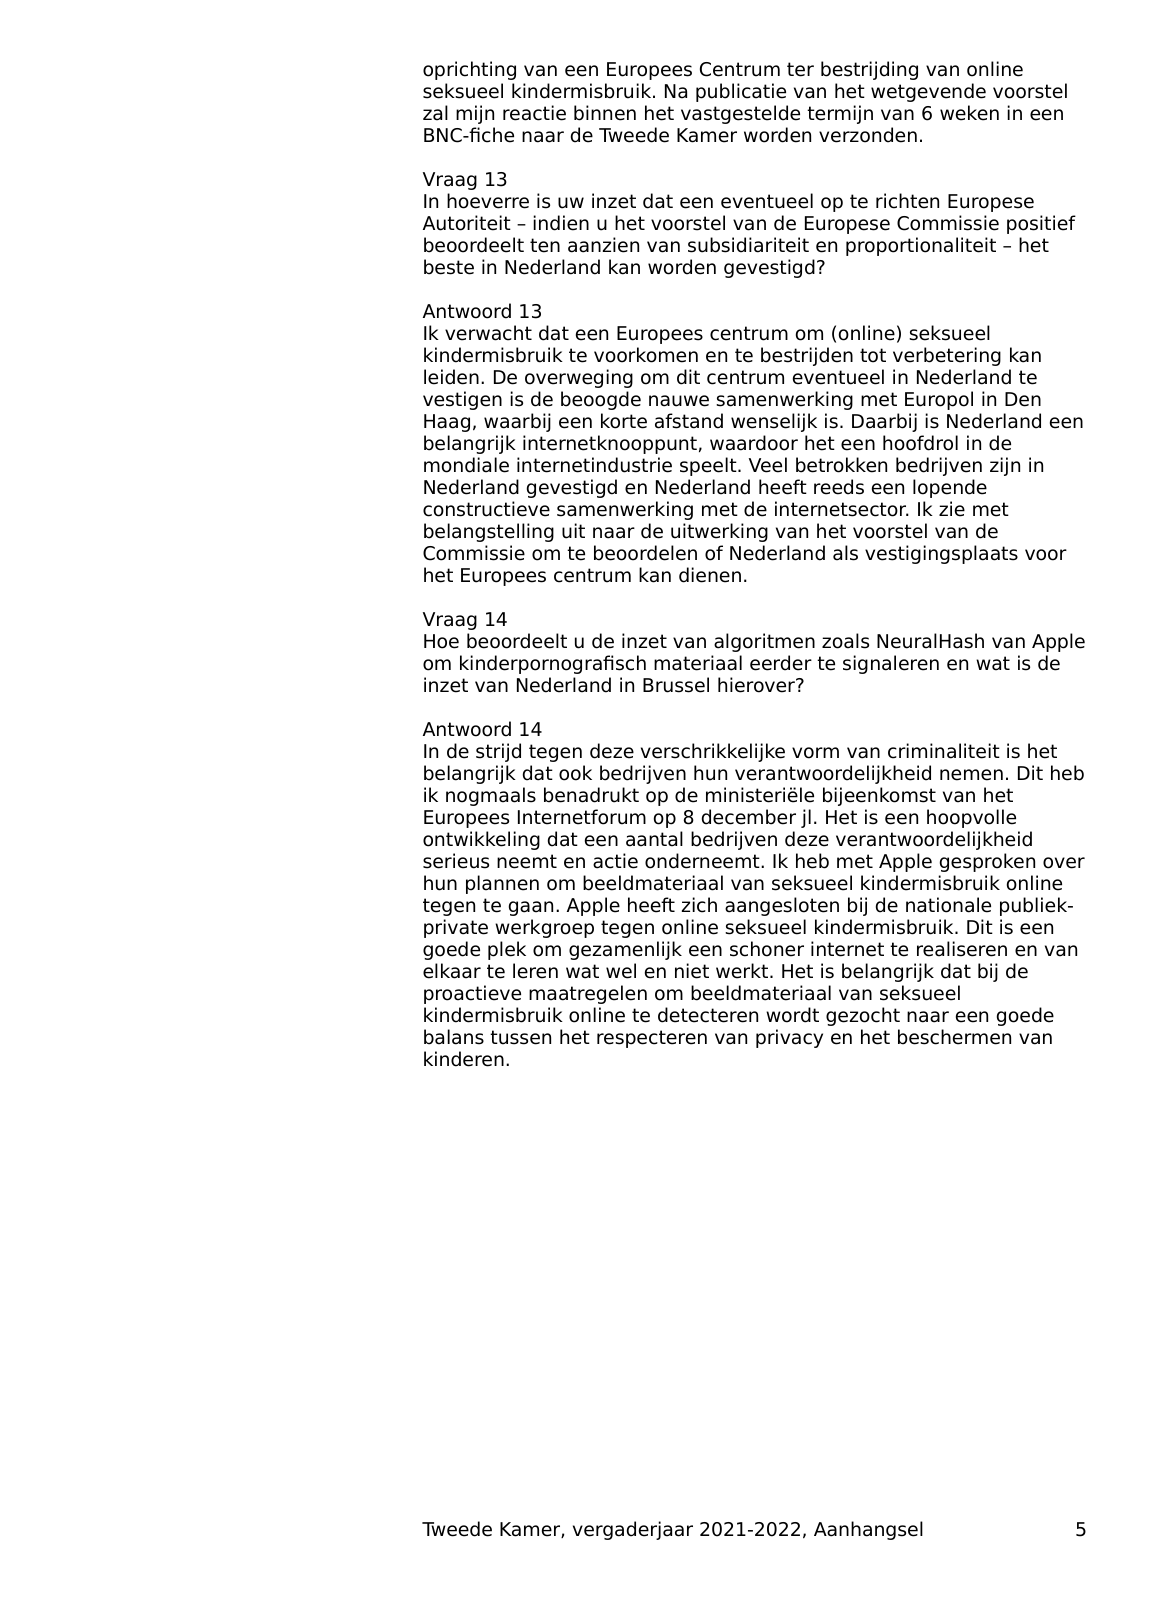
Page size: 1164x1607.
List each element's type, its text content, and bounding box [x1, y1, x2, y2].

text oprichting van een Europees Centrum ter bestrijding van online seksueel kindermisbruik. Na publicatie van het wetgevende voorstel zal mijn reactie binnen het vastgestelde termijn van 6 weken in een BNC-fiche naar de Tweede Kamer worden verzonden. [422, 59, 1087, 147]
text Antwoord 13 [422, 301, 1087, 323]
text Vraag 14 [422, 609, 1087, 631]
text In hoeverre is uw inzet dat een eventueel op te richten Europese Autoriteit – indien u het voorstel van de Europese Commissie positief beoordeelt ten aanzien van subsidiariteit en proportionaliteit – het beste in Nederland kan worden gevestigd? [422, 191, 1087, 279]
text Antwoord 14 [422, 719, 1087, 741]
text Ik verwacht dat een Europees centrum om (online) seksueel kindermisbruik te voorkomen en te bestrijden tot verbetering kan leiden. De overweging om dit centrum eventueel in Nederland te vestigen is de beoogde nauwe samenwerking met Europol in Den Haag, waarbij een korte afstand wenselijk is. Daarbij is Nederland een belangrijk internetknooppunt, waardoor het een hoofdrol in de mondiale internetindustrie speelt. Veel betrokken bedrijven zijn in Nederland gevestigd en Nederland heeft reeds een lopende constructieve samenwerking met de internetsector. Ik zie met belangstelling uit naar de uitwerking van het voorstel van de Commissie om te beoordelen of Nederland als vestigingsplaats voor het Europees centrum kan dienen. [422, 323, 1087, 587]
text In de strijd tegen deze verschrikkelijke vorm van criminaliteit is het belangrijk dat ook bedrijven hun verantwoordelijkheid nemen. Dit heb ik nogmaals benadrukt op de ministeriële bijeenkomst van het Europees Internetforum op 8 december jl. Het is een hoopvolle ontwikkeling dat een aantal bedrijven deze verantwoordelijkheid serieus neemt en actie onderneemt. Ik heb met Apple gesproken over hun plannen om beeldmateriaal van seksueel kindermisbruik online tegen te gaan. Apple heeft zich aangesloten bij de nationale publiek-private werkgroep tegen online seksueel kindermisbruik. Dit is een goede plek om gezamenlijk een schoner internet te realiseren en van elkaar te leren wat wel en niet werkt. Het is belangrijk dat bij de proactieve maatregelen om beeldmateriaal van seksueel kindermisbruik online te detecteren wordt gezocht naar een goede balans tussen het respecteren van privacy en het beschermen van kinderen. [422, 741, 1087, 1071]
text Hoe beoordeelt u de inzet van algoritmen zoals NeuralHash van Apple om kinderpornografisch materiaal eerder te signaleren en wat is de inzet van Nederland in Brussel hierover? [422, 631, 1087, 697]
text Vraag 13 [422, 169, 1087, 191]
